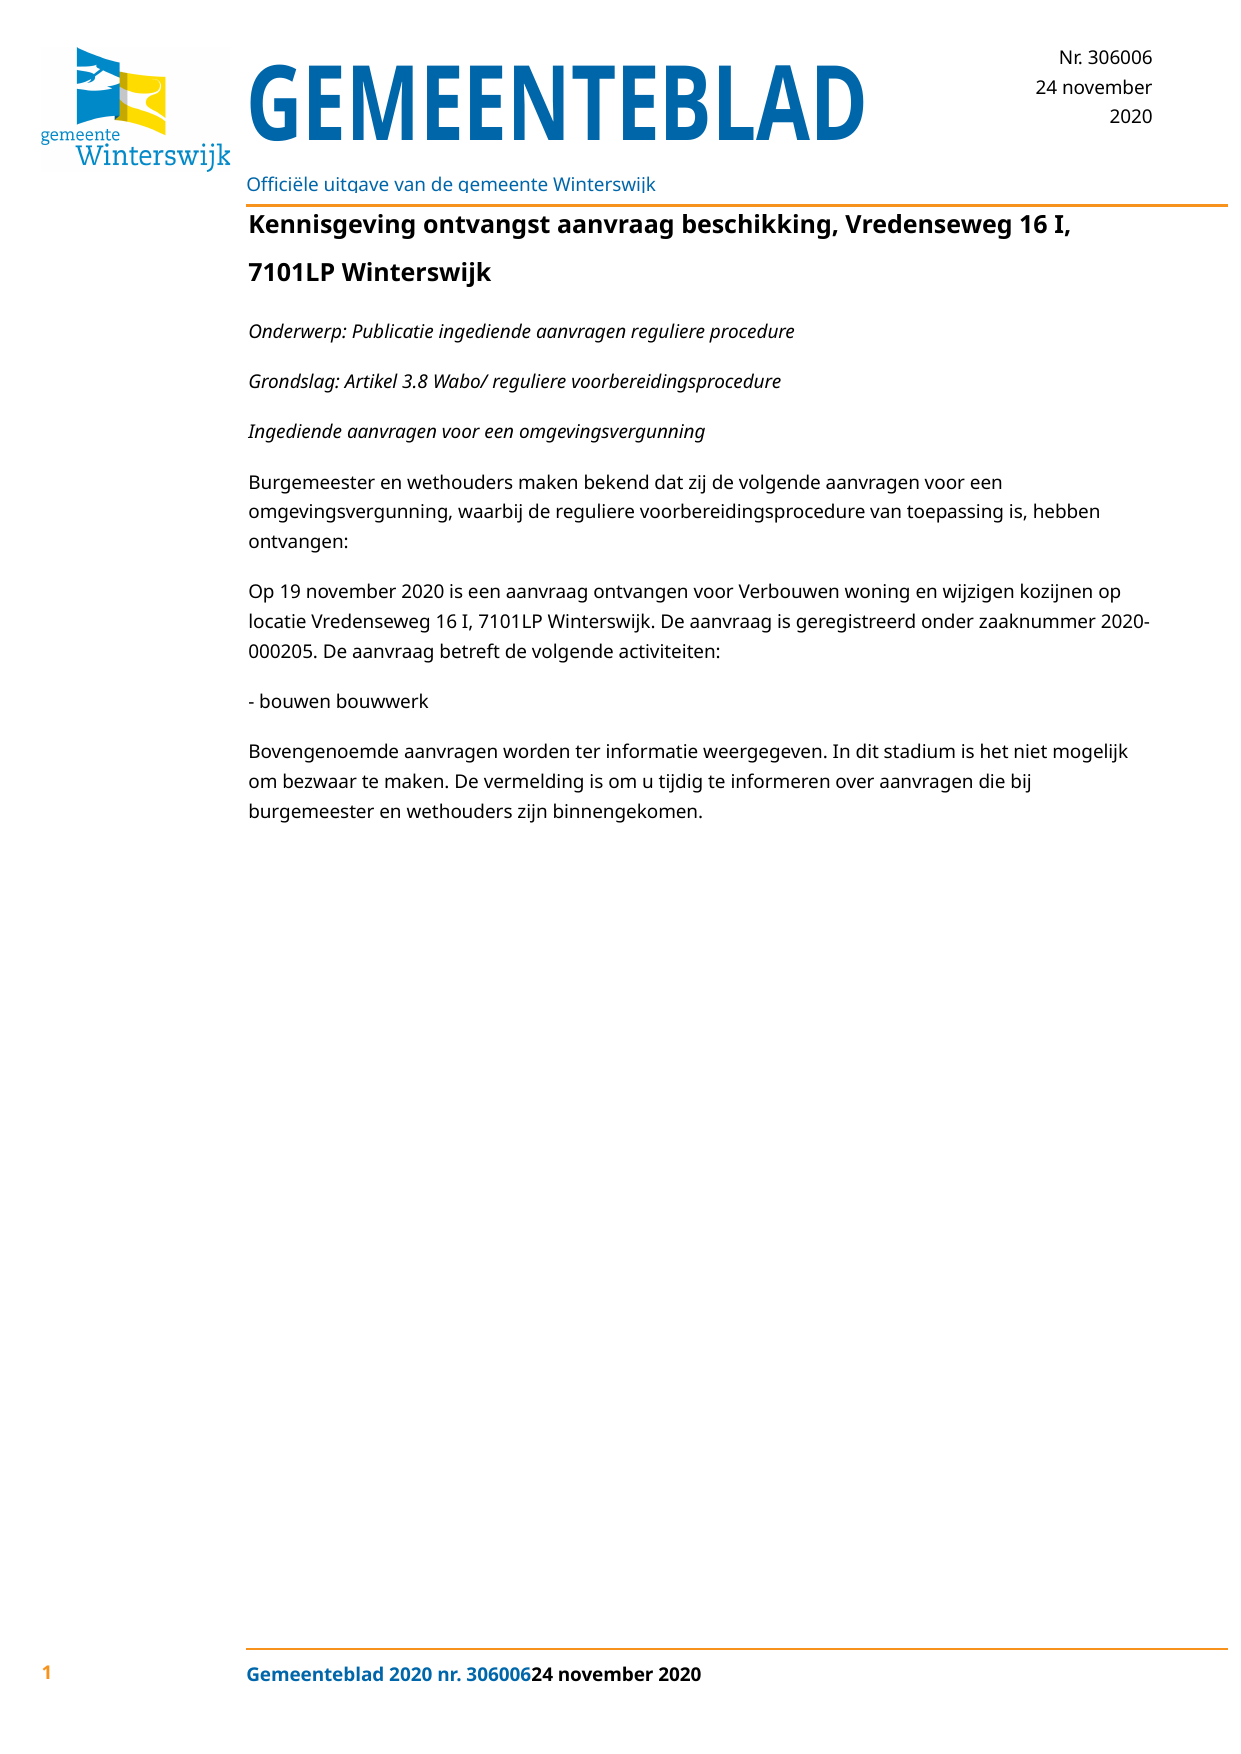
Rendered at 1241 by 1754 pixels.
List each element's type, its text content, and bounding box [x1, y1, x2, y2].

text Ingediende aanvragen voor een omgevingsvergunning [248, 419, 1152, 444]
text Onderwerp: Publicatie ingediende aanvragen reguliere procedure [248, 318, 1152, 344]
text Burgemeester en wethouders maken bekend dat zij de volgende aanvragen voor een omgevingsvergunning, waarbij de reguliere voorbereidingsprocedure van toepassing is, hebben ontvangen: [248, 469, 1152, 554]
text Op 19 november 2020 is een aanvraag ontvangen voor Verbouwen woning en wijzigen kozijnen op locatie Vredenseweg 16 I, 7101LP Winterswijk. De aanvraag is geregistreerd onder zaaknummer 2020-000205. De aanvraag betreft de volgende activiteiten: [248, 579, 1152, 664]
text Kennisgeving ontvangst aanvraag beschikking, Vredenseweg 16 I, 7101LP Winterswijk [248, 207, 1152, 288]
text - bouwen bouwwerk [248, 688, 1152, 714]
text Grondslag: Artikel 3.8 Wabo/ reguliere voorbereidingsprocedure [248, 368, 1152, 394]
text Bovengenoemde aanvragen worden ter informatie weergegeven. In dit stadium is het niet mogelijk om bezwaar te maken. De vermelding is om u tijdig te informeren over aanvragen die bij burgemeester en wethouders zijn binnengekomen. [248, 739, 1152, 824]
picture [41, 47, 231, 172]
picture [225, 153, 231, 162]
